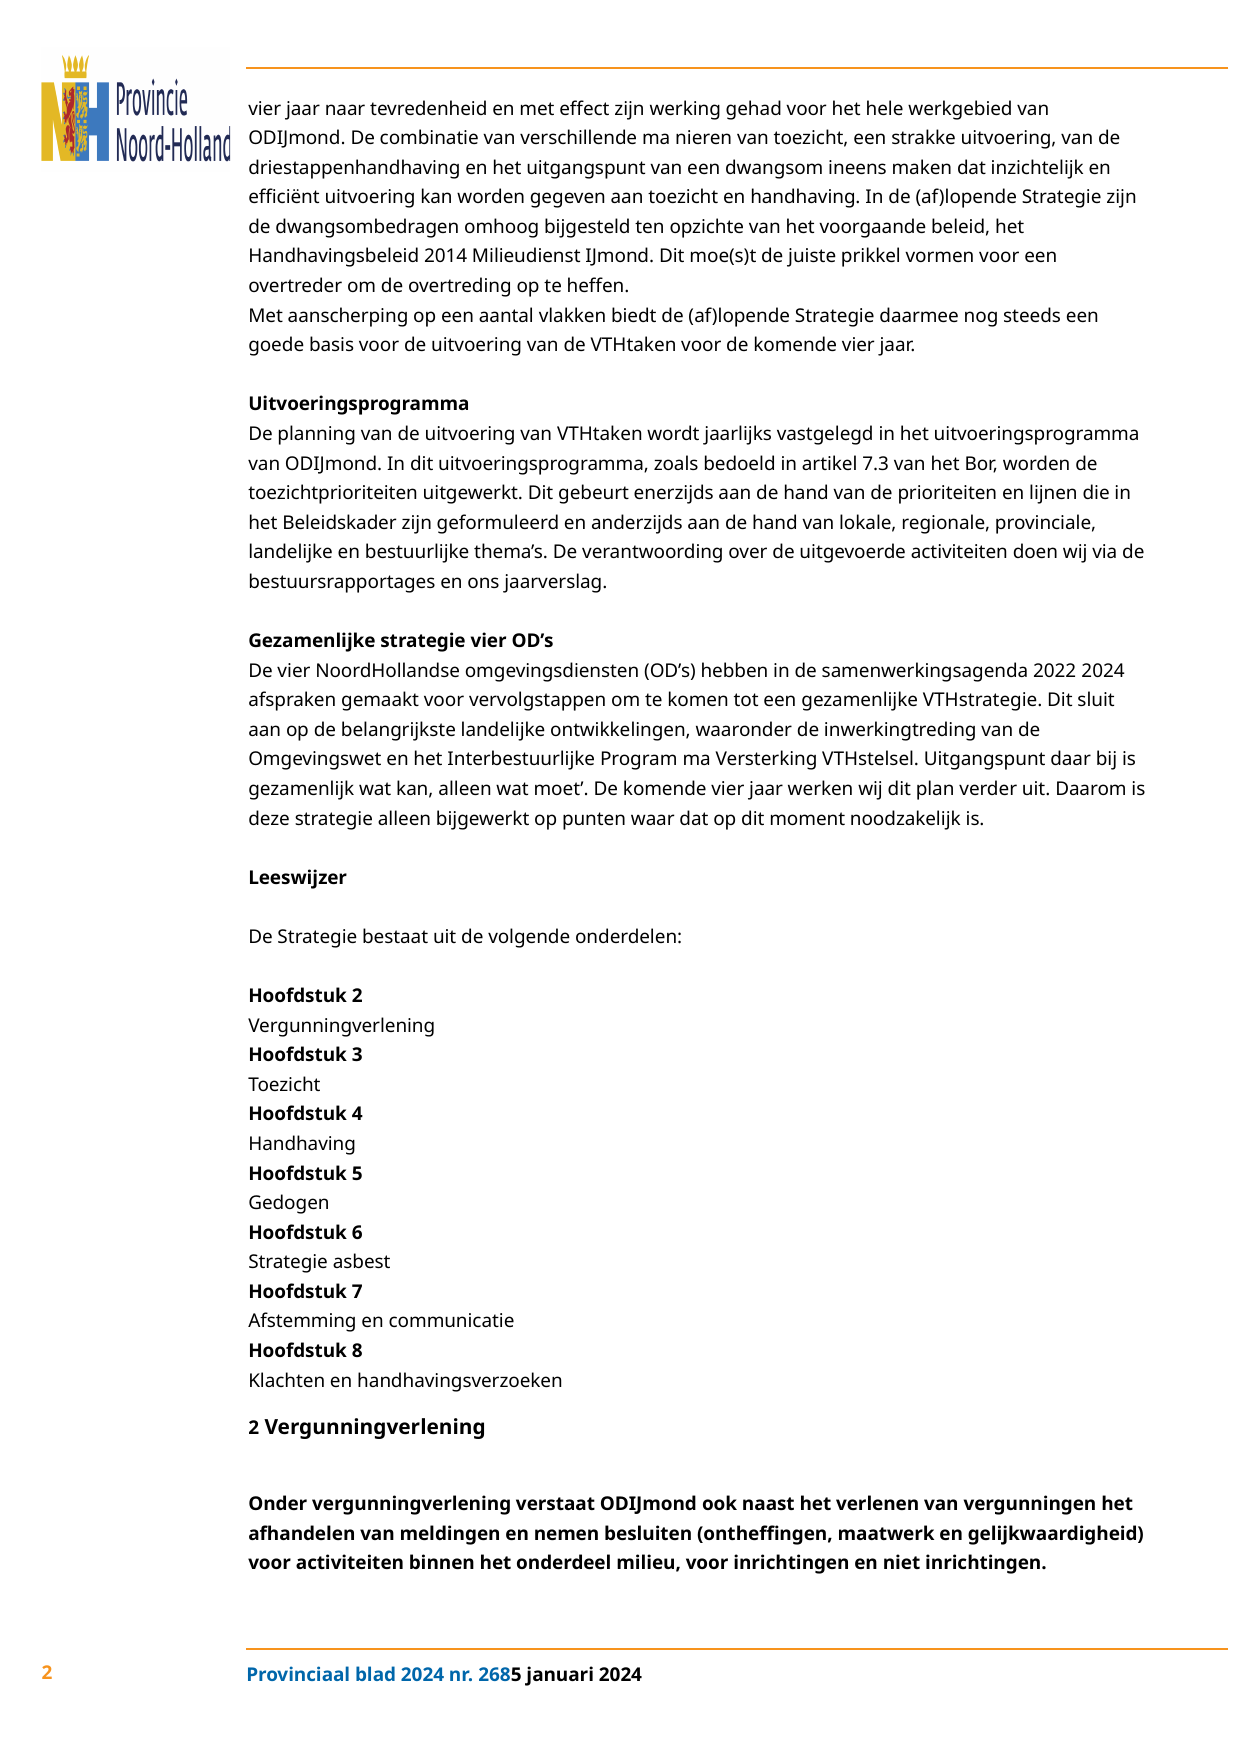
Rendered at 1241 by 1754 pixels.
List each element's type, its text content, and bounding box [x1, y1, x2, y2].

text De planning van de uitvoering van VTH­taken wordt jaarlijks vastgelegd in het uitvoeringsprogramma van ODIJmond. In dit uitvoeringsprogramma, zoals bedoeld in artikel 7.3 van het Bor, worden de toezichtprioriteiten uitgewerkt. Dit gebeurt enerzijds aan de hand van de prioriteiten en lijnen die in het Beleidskader zijn geformuleerd en anderzijds aan de hand van lokale, regionale, provinciale, landelijke en bestuurlijke thema’s. De verantwoording over de uitgevoerde activiteiten doen wij via de bestuursrapportages en ons jaarverslag. [248, 420, 1152, 594]
text Hoofdstuk 5 [248, 1160, 1152, 1186]
text 2 Vergunningverlening [248, 1412, 1152, 1441]
text Hoofdstuk 3 [248, 1041, 1152, 1067]
text Gedogen [248, 1189, 1152, 1215]
text Afstemming en communicatie [248, 1308, 1152, 1333]
text Uitvoeringsprogramma [248, 391, 1152, 416]
text Leeswijzer [248, 864, 1152, 890]
text Hoofdstuk 8 [248, 1337, 1152, 1363]
text Hoofdstuk 6 [248, 1219, 1152, 1245]
text Onder vergunningverlening verstaat ODIJmond ook naast het verlenen van vergunningen het afhandelen van meldingen en nemen besluiten (ontheffingen, maatwerk en gelijkwaardigheid) voor activiteiten binnen het onderdeel milieu, voor inrichtingen en niet inrichtingen. [248, 1490, 1152, 1575]
text Hoofdstuk 7 [248, 1278, 1152, 1304]
text Met aanscherping op een aantal vlakken biedt de (af)lopende Strategie daarmee nog steeds een goede basis voor de uitvoering van de VTH­taken voor de komende vier jaar. [248, 302, 1152, 357]
text Klachten en handhavingsverzoeken [248, 1367, 1152, 1393]
text De Strategie bestaat uit de volgende onderdelen: [248, 923, 1152, 949]
text Handhaving [248, 1130, 1152, 1156]
text Hoofdstuk 4 [248, 1101, 1152, 1126]
picture [41, 47, 231, 172]
text vier jaar naar tevredenheid en met effect zijn werking gehad voor het hele werkgebied van ODIJmond. De combinatie van verschillende ma­ nieren van toezicht, een strakke uitvoering, van de driestappenhandhaving en het uitgangspunt van een dwangsom ineens maken dat inzichtelijk en efficiënt uitvoering kan worden gegeven aan toezicht en handhaving. In de (af)lopende Strategie zijn de dwangsombedragen omhoog bijgesteld ten opzichte van het voorgaande beleid, het Handhavingsbeleid 2014 Milieudienst IJmond. Dit moe(s)t de juiste prikkel vormen voor een overtreder om de overtreding op te heffen. [248, 95, 1152, 298]
text De vier Noord­Hollandse omgevingsdiensten (OD’s) hebben in de samenwerkingsagenda 2022­ 2024 afspraken gemaakt voor vervolgstappen om te komen tot een gezamenlijke VTH­strategie. Dit sluit aan op de belangrijkste landelijke ontwikkelingen, waaronder de inwerkingtreding van de Omgevingswet en het Interbestuurlijke Program­ ma Versterking VTH­stelsel. Uitgangspunt daar­ bij is gezamenlijk wat kan, alleen wat moet’. De komende vier jaar werken wij dit plan verder uit. Daarom is deze strategie alleen bijgewerkt op punten waar dat op dit moment noodzakelijk is. [248, 657, 1152, 831]
text Toezicht [248, 1071, 1152, 1097]
text Hoofdstuk 2 [248, 982, 1152, 1008]
text Vergunningverlening [248, 1012, 1152, 1038]
text Strategie asbest [248, 1248, 1152, 1274]
text Gezamenlijke strategie vier OD’s [248, 627, 1152, 653]
